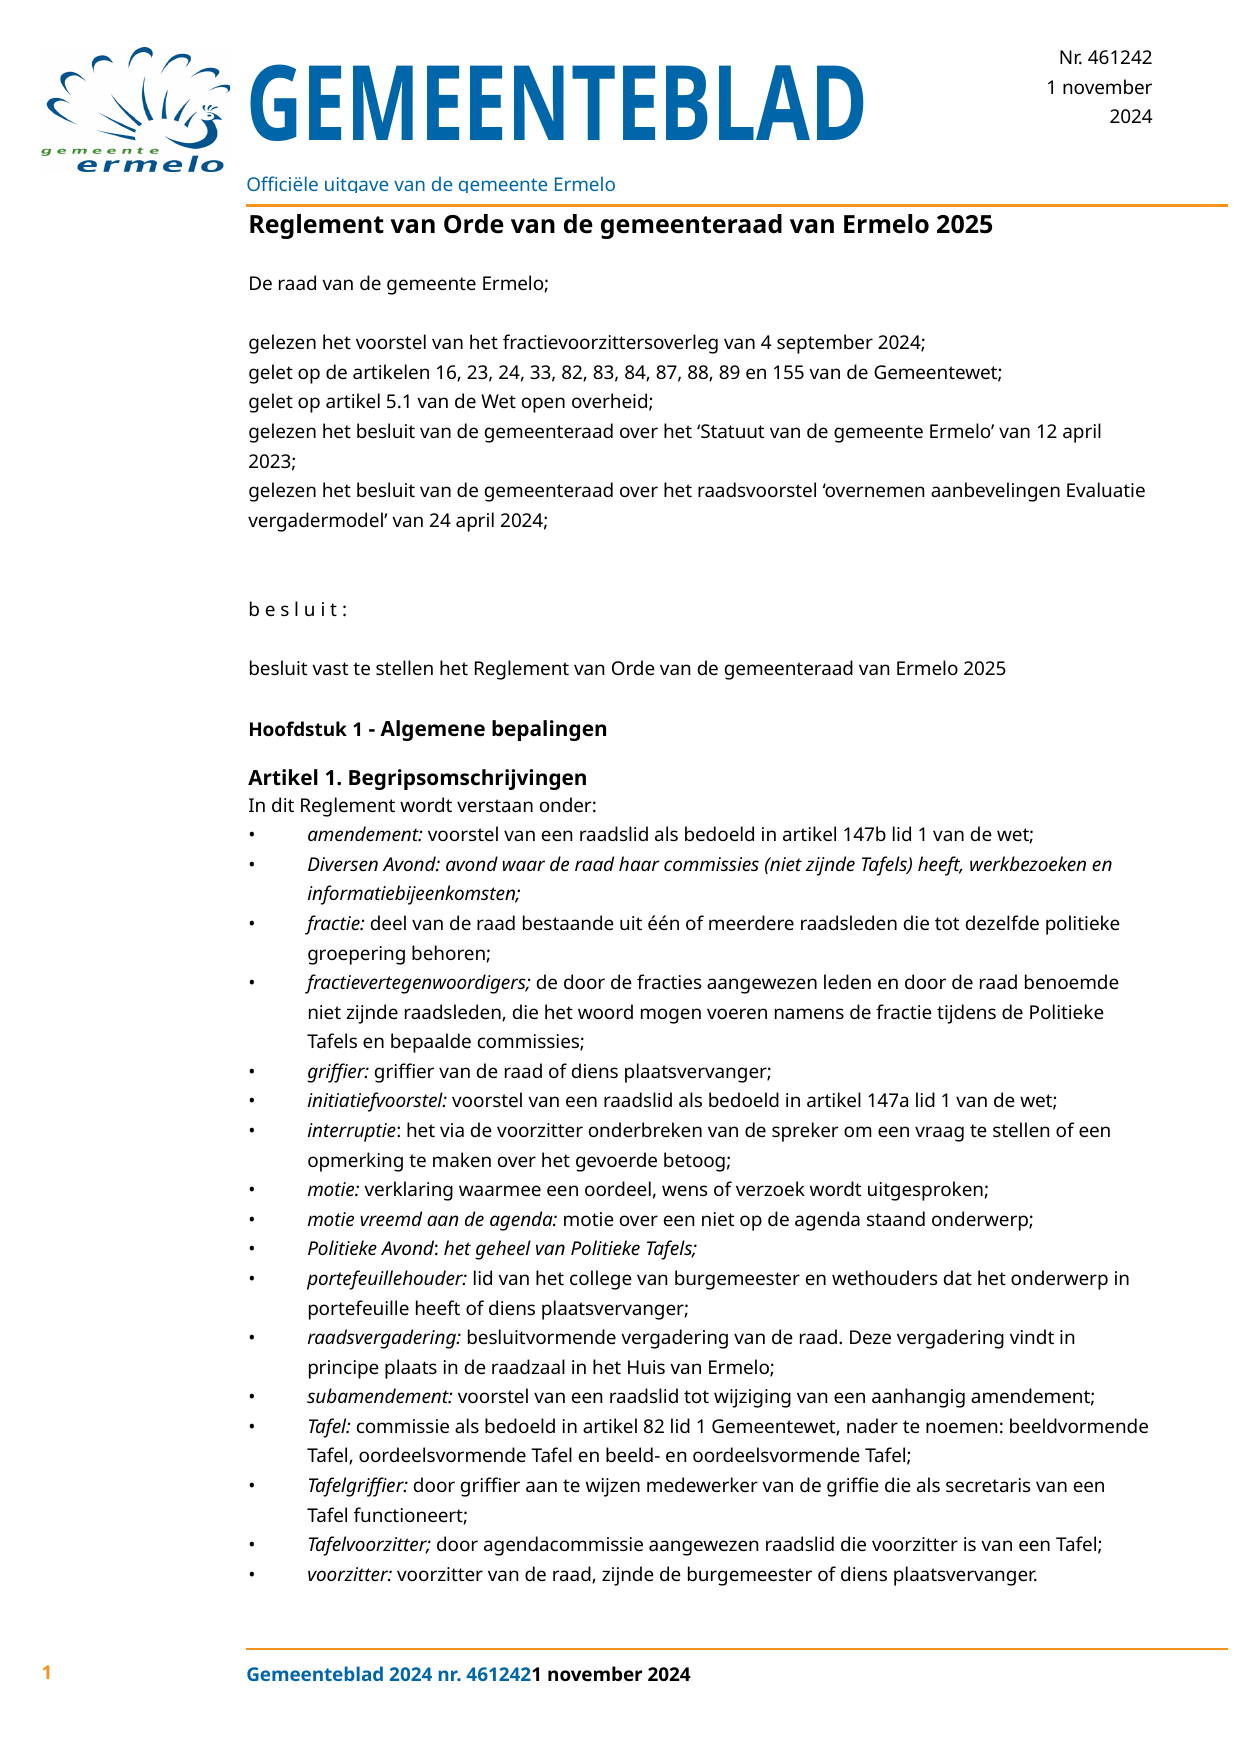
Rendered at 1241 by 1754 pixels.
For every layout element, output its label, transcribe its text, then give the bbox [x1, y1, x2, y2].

list Tafel: commissie als bedoeld in artikel 82 lid 1 Gemeentewet, nader te noemen: beeldvormende Tafel, oordeelsvormende Tafel en beeld- en oordeelsvormende Tafel; [248, 1413, 1152, 1468]
text gelezen het voorstel van het fractievoorzittersoverleg van 4 september 2024; [248, 329, 1152, 355]
text gelet op artikel 5.1 van de Wet open overheid; [248, 389, 1152, 414]
list motie vreemd aan de agenda: motie over een niet op de agenda staand onderwerp; [248, 1206, 1152, 1232]
list amendement: voorstel van een raadslid als bedoeld in artikel 147b lid 1 van de wet; [248, 821, 1152, 847]
list voorzitter: voorzitter van de raad, zijnde de burgemeester of diens plaatsvervanger. [248, 1561, 1152, 1587]
text De raad van de gemeente Ermelo; [248, 270, 1152, 296]
list fractievertegenwoordigers; de door de fracties aangewezen leden en door de raad benoemde niet zijnde raadsleden, die het woord mogen voeren namens de fractie tijdens de Politieke Tafels en bepaalde commissies; [248, 969, 1152, 1054]
text Hoofdstuk 1 - Algemene bepalingen [248, 714, 1152, 742]
text Reglement van Orde van de gemeenteraad van Ermelo 2025 [248, 207, 1152, 241]
text gelezen het besluit van de gemeenteraad over het ‘Statuut van de gemeente Ermelo’ van 12 april 2023; [248, 418, 1152, 473]
list Diversen Avond: avond waar de raad haar commissies (niet zijnde Tafels) heeft, werkbezoeken en informatiebijeenkomsten; [248, 851, 1152, 906]
list griffier: griffier van de raad of diens plaatsvervanger; [248, 1058, 1152, 1084]
text In dit Reglement wordt verstaan onder: [248, 792, 1152, 817]
list Politieke Avond: het geheel van Politieke Tafels; [248, 1236, 1152, 1261]
list fractie: deel van de raad bestaande uit één of meerdere raadsleden die tot dezelfde politieke groepering behoren; [248, 910, 1152, 965]
list Tafelvoorzitter; door agendacommissie aangewezen raadslid die voorzitter is van een Tafel; [248, 1531, 1152, 1557]
text Artikel 1. Begripsomschrijvingen [248, 763, 1152, 792]
text gelezen het besluit van de gemeenteraad over het raadsvoorstel ‘overnemen aanbevelingen Evaluatie vergadermodel’ van 24 april 2024; [248, 477, 1152, 533]
list raadsvergadering: besluitvormende vergadering van de raad. Deze vergadering vindt in principe plaats in de raadzaal in het Huis van Ermelo; [248, 1324, 1152, 1379]
list interruptie: het via de voorzitter onderbreken van de spreker om een vraag te stellen of een opmerking te maken over het gevoerde betoog; [248, 1117, 1152, 1172]
list subamendement: voorstel van een raadslid tot wijziging van een aanhangig amendement; [248, 1383, 1152, 1409]
list motie: verklaring waarmee een oordeel, wens of verzoek wordt uitgesproken; [248, 1176, 1152, 1202]
list Tafelgriffier: door griffier aan te wijzen medewerker van de griffie die als secretaris van een Tafel functioneert; [248, 1472, 1152, 1527]
text besluit vast te stellen het Reglement van Orde van de gemeenteraad van Ermelo 2025 [248, 655, 1152, 681]
picture [41, 47, 231, 172]
text gelet op de artikelen 16, 23, 24, 33, 82, 83, 84, 87, 88, 89 en 155 van de Gemeentewet; [248, 359, 1152, 385]
list initiatiefvoorstel: voorstel van een raadslid als bedoeld in artikel 147a lid 1 van de wet; [248, 1088, 1152, 1113]
text b e s l u i t : [248, 596, 1152, 621]
list portefeuillehouder: lid van het college van burgemeester en wethouders dat het onderwerp in portefeuille heeft of diens plaatsvervanger; [248, 1265, 1152, 1320]
